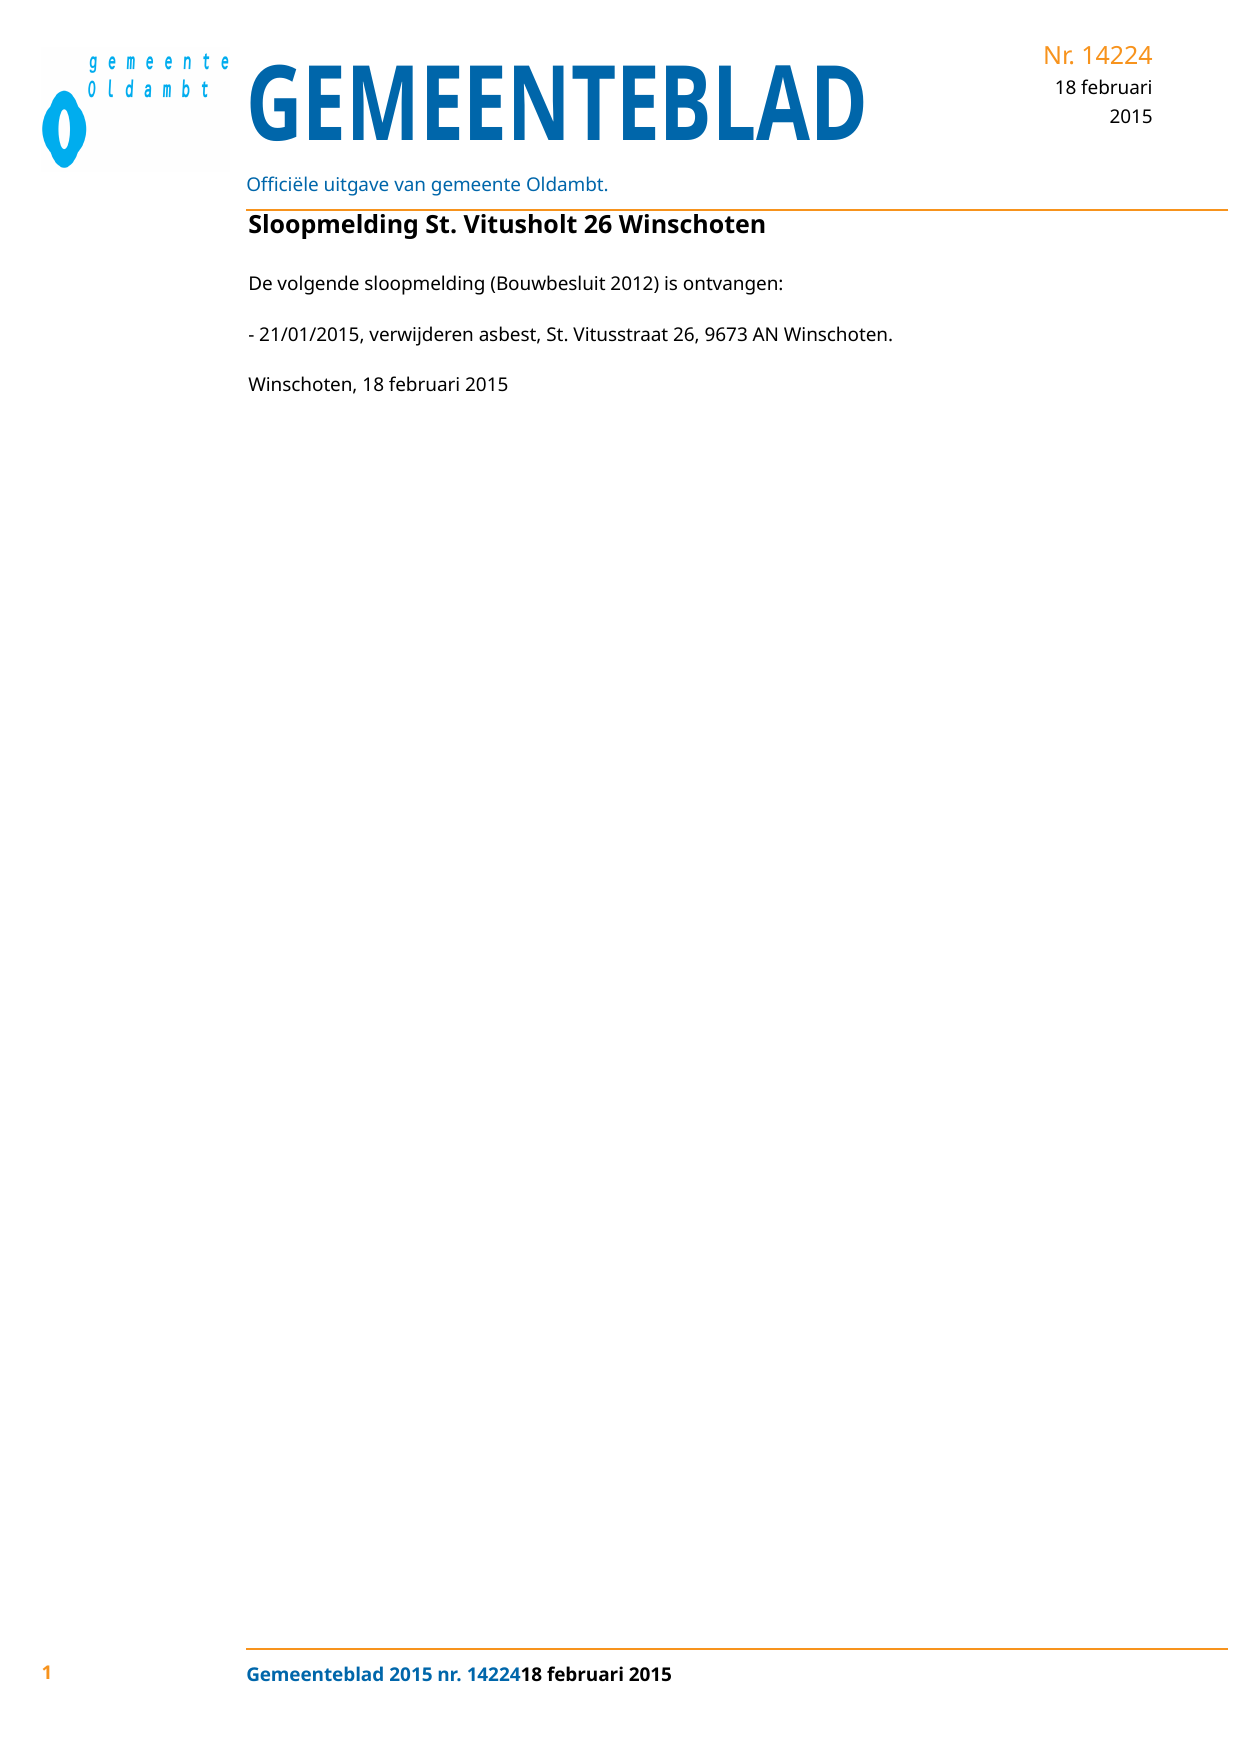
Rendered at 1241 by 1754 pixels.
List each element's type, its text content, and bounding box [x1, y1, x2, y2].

text Sloopmelding St. Vitusholt 26 Winschoten [248, 211, 1152, 241]
text De volgende sloopmelding (Bouwbesluit 2012) is ontvangen: [248, 270, 1152, 296]
text Winschoten, 18 februari 2015 [248, 371, 1152, 397]
text - 21/01/2015, verwijderen asbest, St. Vitusstraat 26, 9673 AN Winschoten. [248, 321, 1152, 346]
picture [41, 47, 231, 172]
